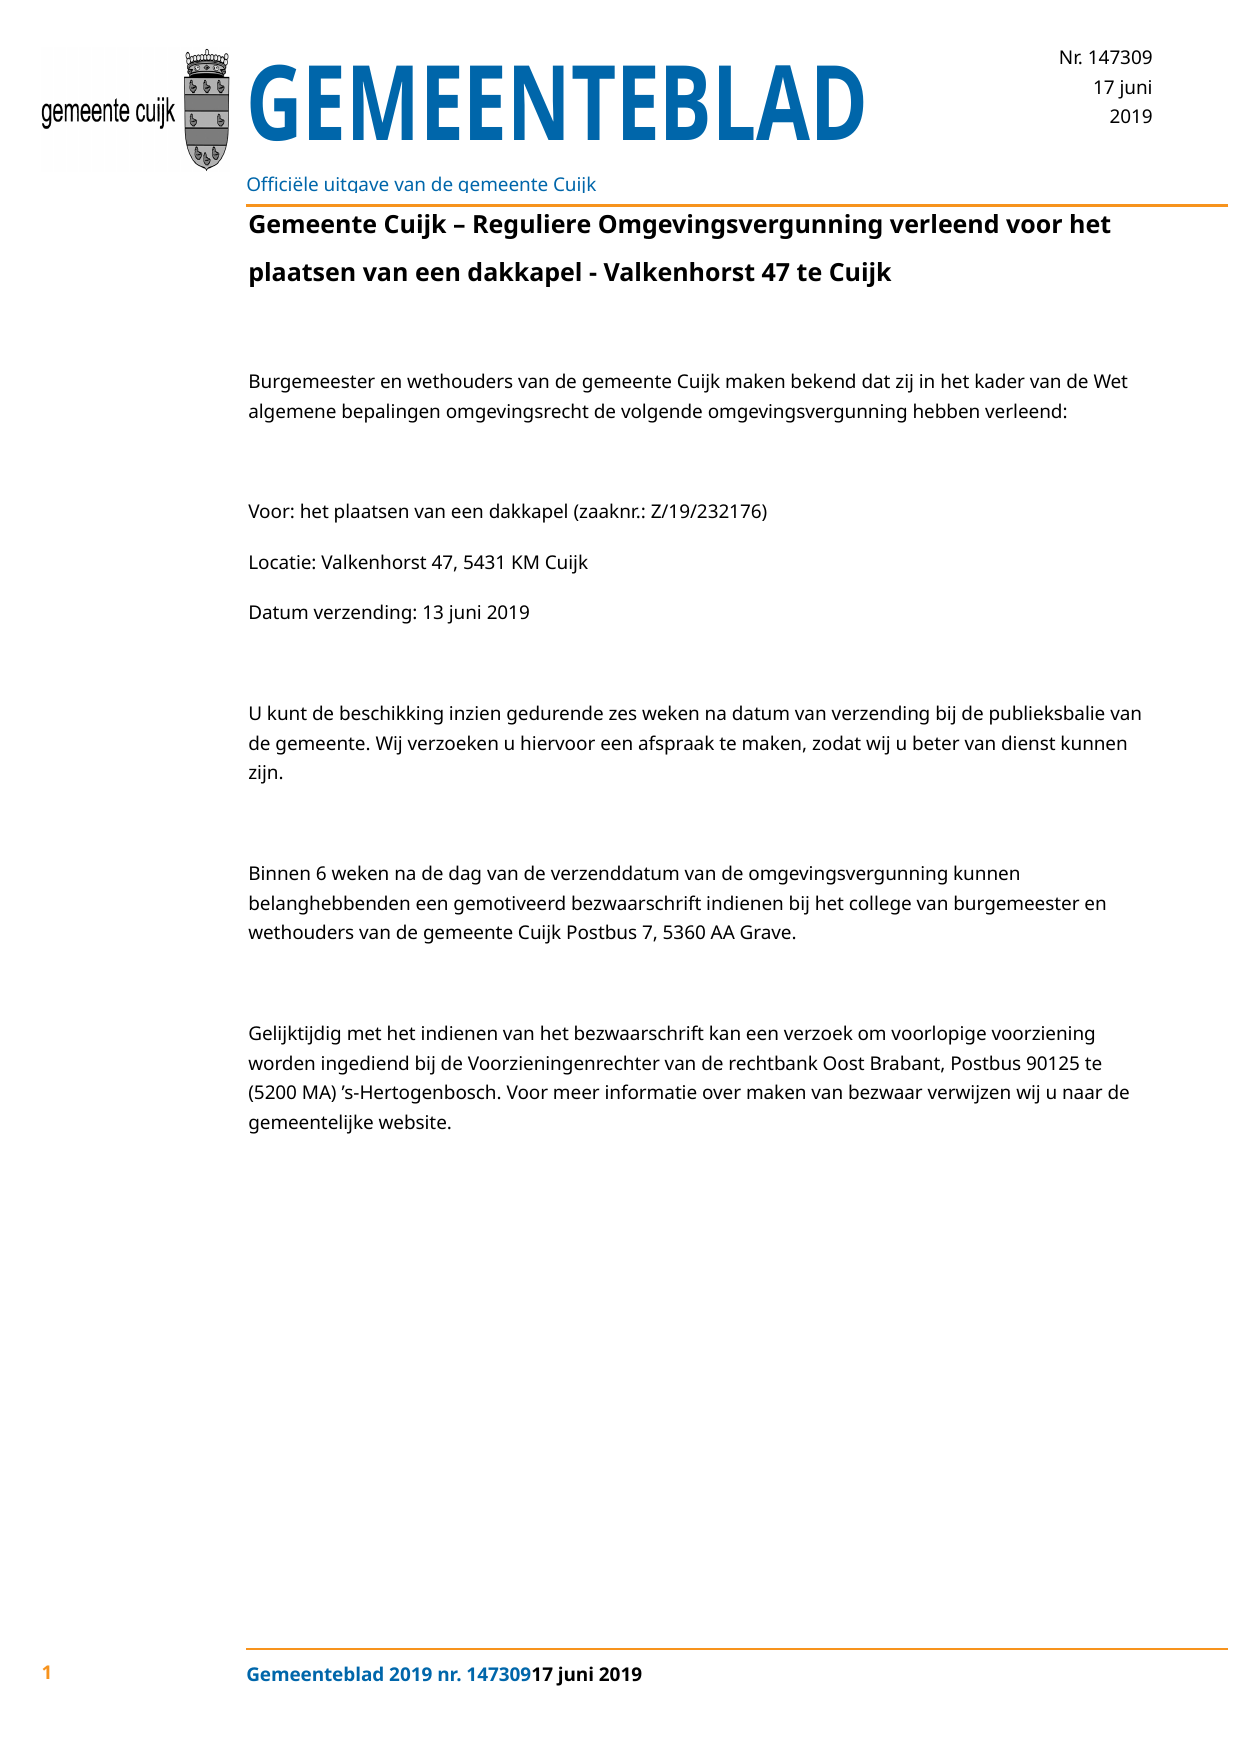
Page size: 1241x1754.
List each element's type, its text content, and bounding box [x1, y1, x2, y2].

text Burgemeester en wethouders van de gemeente Cuijk maken bekend dat zij in het kader van de Wet algemene bepalingen omgevingsrecht de volgende omgevingsvergunning hebben verleend: [248, 368, 1152, 424]
text U kunt de beschikking inzien gedurende zes weken na datum van verzending bij de publieksbalie van de gemeente. Wij verzoeken u hiervoor een afspraak te maken, zodat wij u beter van dienst kunnen zijn. [248, 700, 1152, 785]
text Gemeente Cuijk – Reguliere Omgevingsvergunning verleend voor het plaatsen van een dakkapel - Valkenhorst 47 te Cuijk [248, 207, 1152, 288]
text Gelijktijdig met het indienen van het bezwaarschrift kan een verzoek om voorlopige voorziening worden ingediend bij de Voorzieningenrechter van de rechtbank Oost Brabant, Postbus 90125 te (5200 MA) ’s-Hertogenbosch. Voor meer informatie over maken van bezwaar verwijzen wij u naar de gemeentelijke website. [248, 1020, 1152, 1135]
text Binnen 6 weken na de dag van de verzenddatum van de omgevingsvergunning kunnen belanghebbenden een gemotiveerd bezwaarschrift indienen bij het college van burgemeester en wethouders van de gemeente Cuijk Postbus 7, 5360 AA Grave. [248, 860, 1152, 945]
text Locatie: Valkenhorst 47, 5431 KM Cuijk [248, 549, 1152, 575]
text Datum verzending: 13 juni 2019 [248, 599, 1152, 625]
picture [41, 47, 231, 172]
text Voor: het plaatsen van een dakkapel (zaaknr.: Z/19/232176) [248, 499, 1152, 524]
